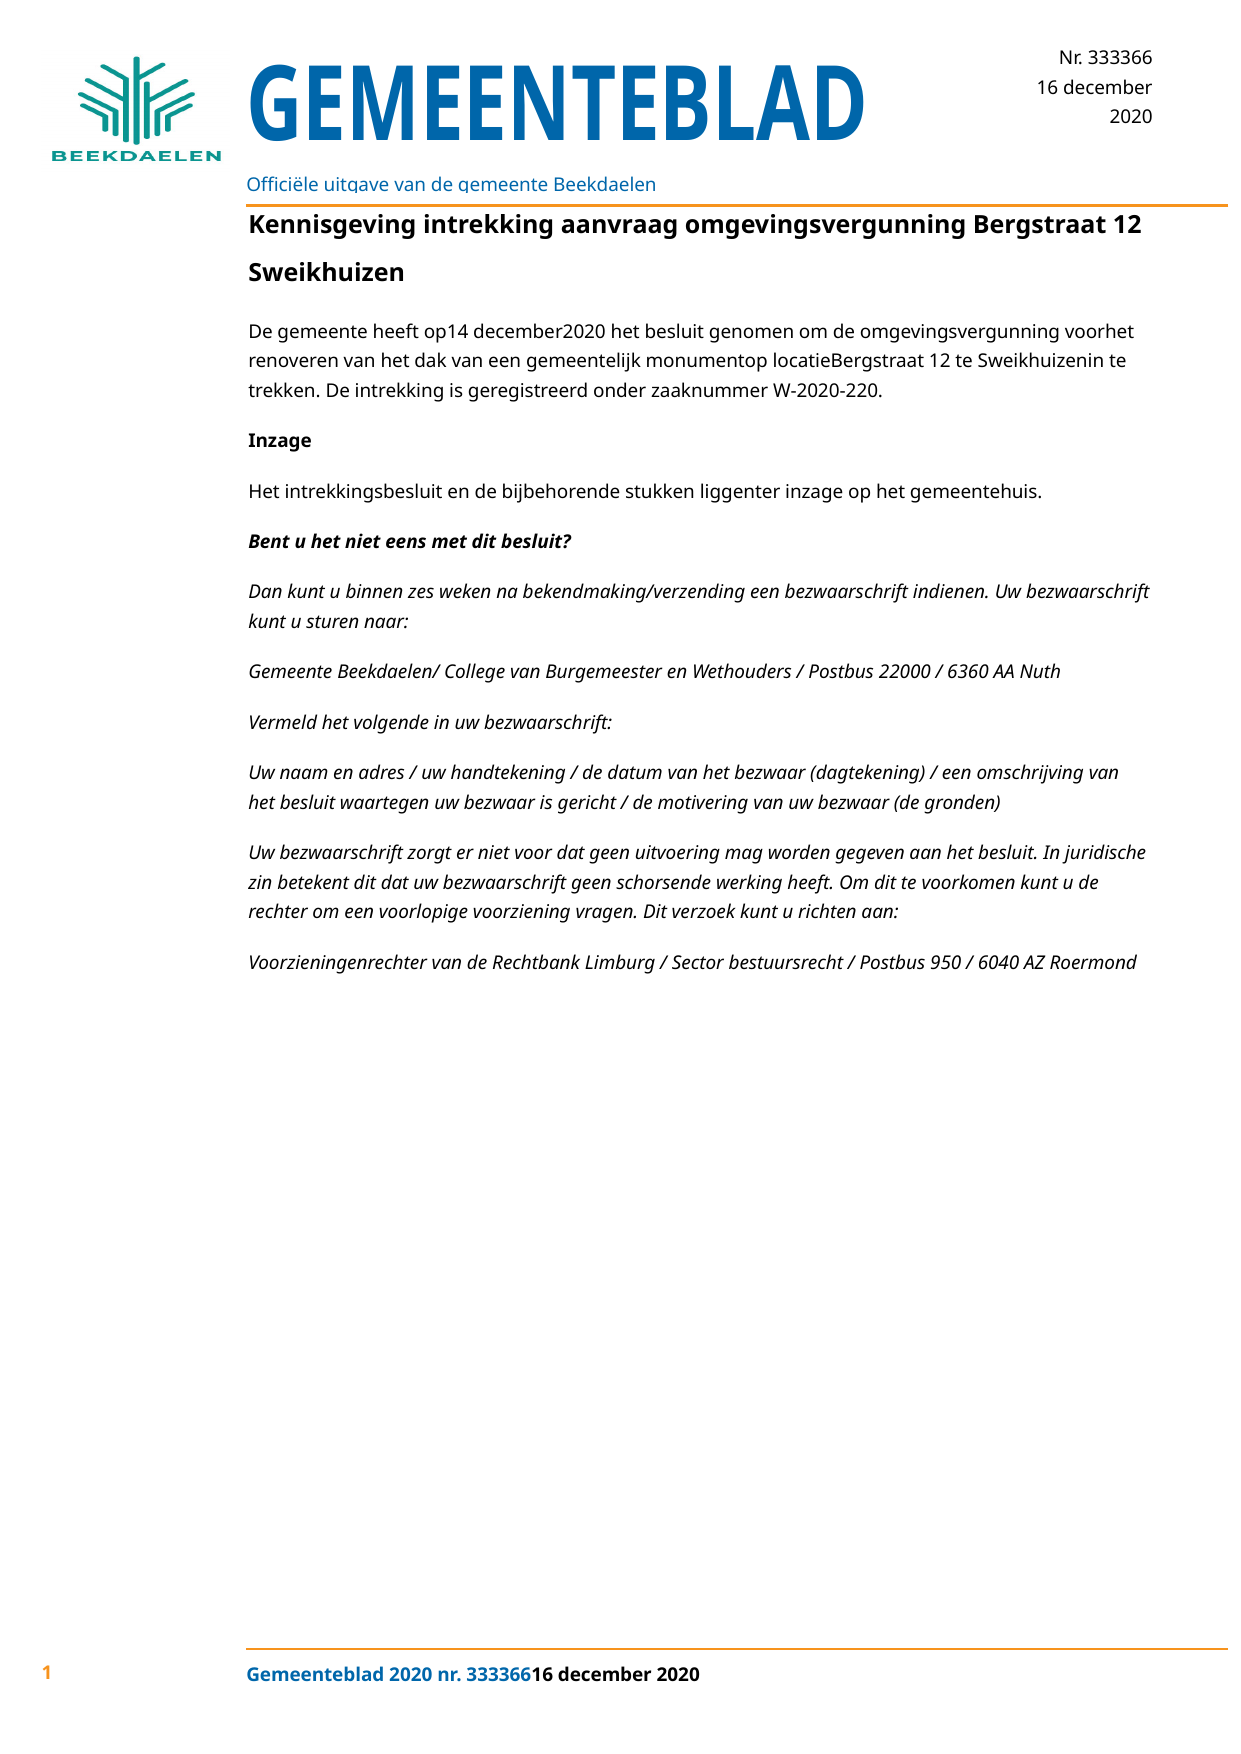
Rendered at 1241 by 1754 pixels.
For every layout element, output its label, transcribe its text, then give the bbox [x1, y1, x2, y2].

text Vermeld het volgende in uw bezwaarschrift: [248, 709, 1152, 735]
text Uw bezwaarschrift zorgt er niet voor dat geen uitvoering mag worden gegeven aan het besluit. In juridische zin betekent dit dat uw bezwaarschrift geen schorsende werking heeft. Om dit te voorkomen kunt u de rechter om een voorlopige voorziening vragen. Dit verzoek kunt u richten aan: [248, 839, 1152, 924]
text Uw naam en adres / uw handtekening / de datum van het bezwaar (dagtekening) / een omschrijving van het besluit waartegen uw bezwaar is gericht / de motivering van uw bezwaar (de gronden) [248, 759, 1152, 815]
text Kennisgeving intrekking aanvraag omgevingsvergunning Bergstraat 12 Sweikhuizen [248, 207, 1152, 288]
text Het intrekkingsbesluit en de bijbehorende stukken liggenter inzage op het gemeentehuis. [248, 478, 1152, 504]
text Bent u het niet eens met dit besluit? [248, 528, 1152, 554]
text De gemeente heeft op14 december2020 het besluit genomen om de omgevingsvergunning voorhet renoveren van het dak van een gemeentelijk monumentop locatieBergstraat 12 te Sweikhuizenin te trekken. De intrekking is geregistreerd onder zaaknummer W-2020-220. [248, 318, 1152, 403]
text Gemeente Beekdaelen/ College van Burgemeester en Wethouders / Postbus 22000 / 6360 AA Nuth [248, 659, 1152, 684]
text Voorzieningenrechter van de Rechtbank Limburg / Sector bestuursrecht / Postbus 950 / 6040 AZ Roermond [248, 949, 1152, 975]
text Dan kunt u binnen zes weken na bekendmaking/verzending een bezwaarschrift indienen. Uw bezwaarschrift kunt u sturen naar: [248, 579, 1152, 634]
picture [41, 47, 231, 172]
text Inzage [248, 427, 1152, 453]
